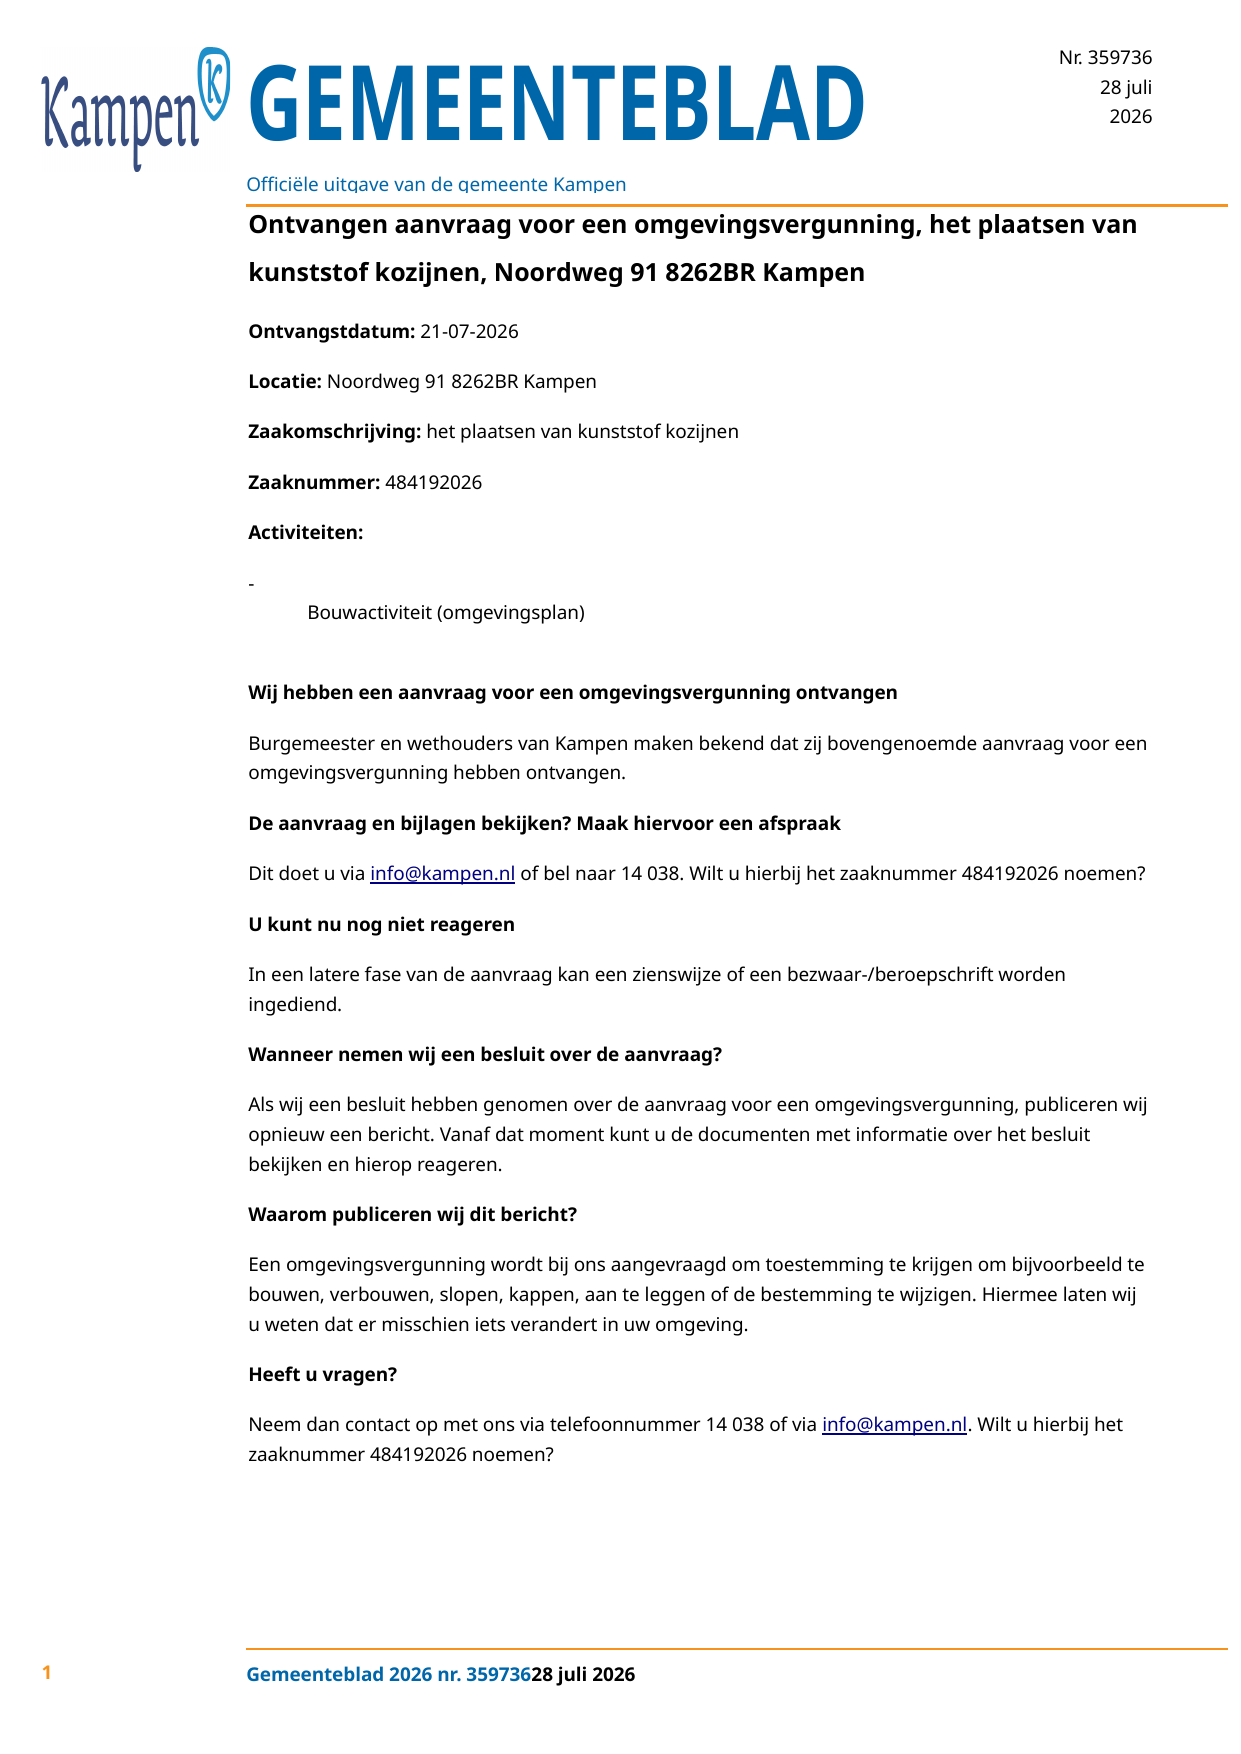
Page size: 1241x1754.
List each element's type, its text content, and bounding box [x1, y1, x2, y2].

text Ontvangstdatum: 21-07-2026 [248, 318, 1152, 344]
text Zaaknummer: 484192026 [248, 469, 1152, 495]
text In een latere fase van de aanvraag kan een zienswijze of een bezwaar-/beroepschrift worden ingediend. [248, 961, 1152, 1017]
text Waarom publiceren wij dit bericht? [248, 1201, 1152, 1227]
text Dit doet u via info@kampen.nl of bel naar 14 038. Wilt u hierbij het zaaknummer 484192026 noemen? [248, 860, 1152, 886]
text De aanvraag en bijlagen bekijken? Maak hiervoor een afspraak [248, 810, 1152, 836]
text Locatie: Noordweg 91 8262BR Kampen [248, 368, 1152, 394]
text Neem dan contact op met ons via telefoonnummer 14 038 of via info@kampen.nl. Wilt u hierbij het zaaknummer 484192026 noemen? [248, 1412, 1152, 1467]
text Wij hebben een aanvraag voor een omgevingsvergunning ontvangen [248, 679, 1152, 705]
text Burgemeester en wethouders van Kampen maken bekend dat zij bovengenoemde aanvraag voor een omgevingsvergunning hebben ontvangen. [248, 730, 1152, 785]
text Activiteiten: [248, 519, 1152, 545]
text Zaakomschrijving: het plaatsen van kunststof kozijnen [248, 419, 1152, 444]
text Als wij een besluit hebben genomen over de aanvraag voor een omgevingsvergunning, publiceren wij opnieuw een bericht. Vanaf dat moment kunt u de documenten met informatie over het besluit bekijken en hierop reageren. [248, 1092, 1152, 1177]
text Ontvangen aanvraag voor een omgevingsvergunning, het plaatsen van kunststof kozijnen, Noordweg 91 8262BR Kampen [248, 207, 1152, 288]
picture [41, 47, 231, 172]
text U kunt nu nog niet reageren [248, 911, 1152, 937]
list Bouwactiviteit (omgevingsplan) [248, 599, 1152, 625]
text Heeft u vragen? [248, 1361, 1152, 1387]
text Wanneer nemen wij een besluit over de aanvraag? [248, 1041, 1152, 1067]
text Een omgevingsvergunning wordt bij ons aangevraagd om toestemming te krijgen om bijvoorbeeld te bouwen, verbouwen, slopen, kappen, aan te leggen of de bestemming te wijzigen. Hiermee laten wij u weten dat er misschien iets verandert in uw omgeving. [248, 1252, 1152, 1337]
